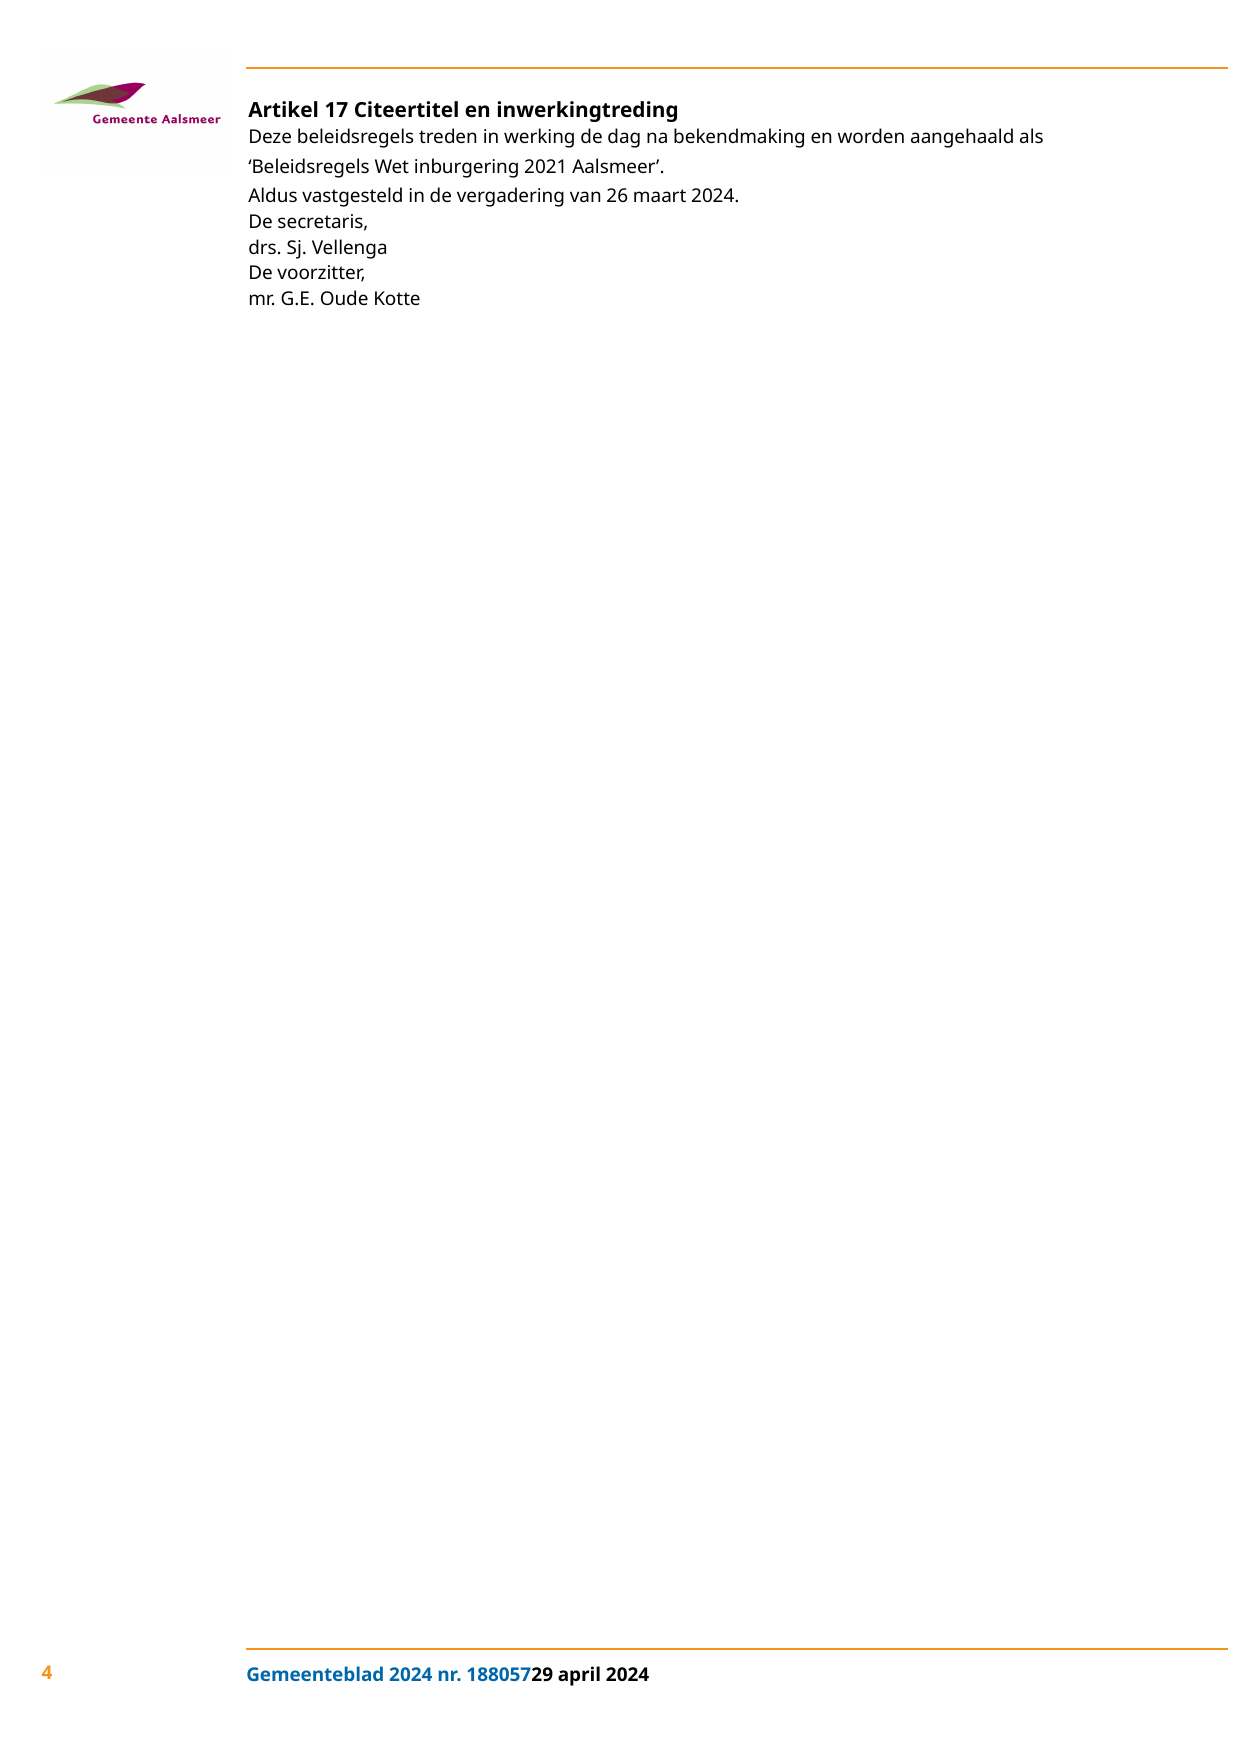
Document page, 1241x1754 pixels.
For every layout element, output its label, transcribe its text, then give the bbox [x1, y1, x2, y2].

text Aldus vastgesteld in de vergadering van 26 maart 2024. [248, 182, 1152, 208]
text mr. G.E. Oude Kotte [248, 285, 1152, 311]
text De voorzitter, [248, 259, 1152, 285]
text Deze beleidsregels treden in werking de dag na bekendmaking en worden aangehaald als ‘Beleidsregels Wet inburgering 2021 Aalsmeer’. [248, 123, 1152, 178]
picture [41, 47, 231, 172]
text De secretaris, [248, 208, 1152, 234]
text Artikel 17 Citeertitel en inwerkingtreding [248, 95, 1152, 123]
text drs. Sj. Vellenga [248, 234, 1152, 259]
